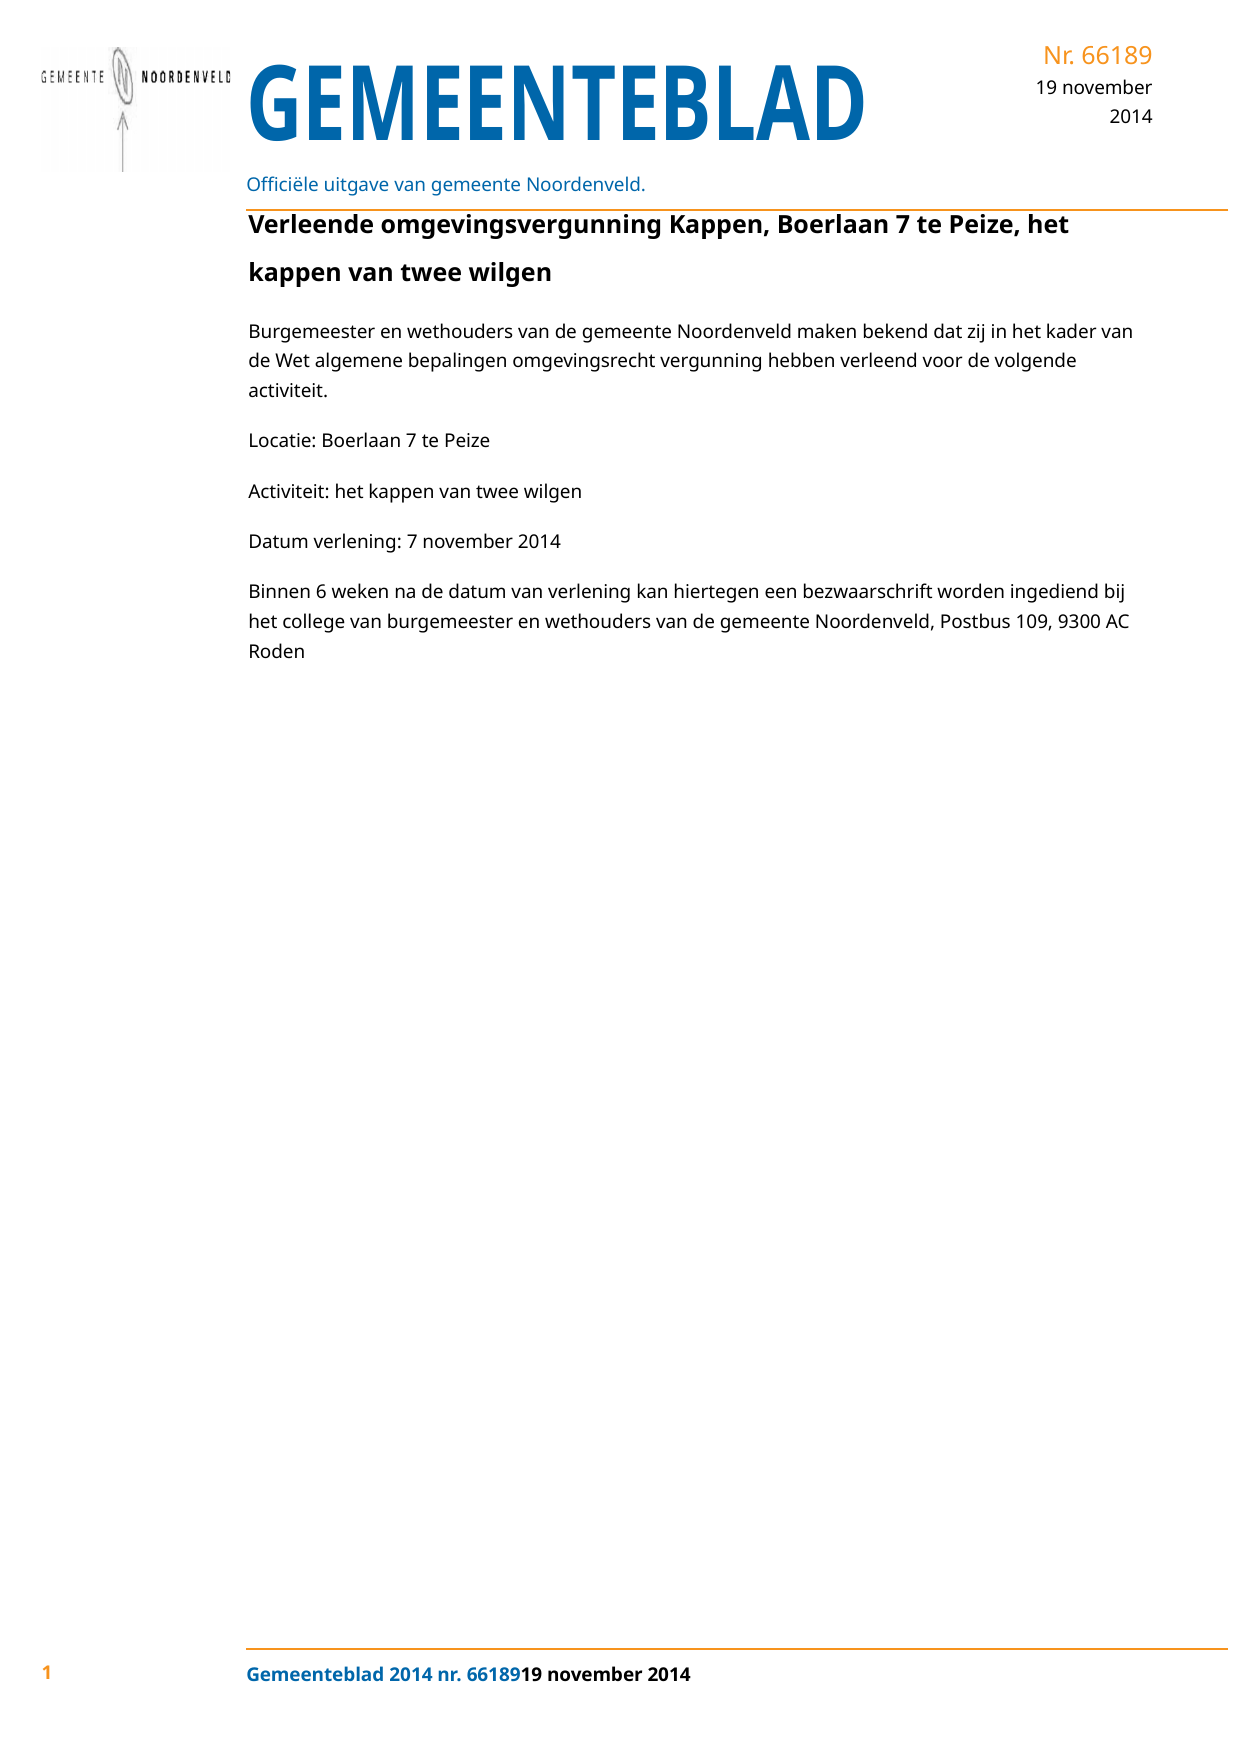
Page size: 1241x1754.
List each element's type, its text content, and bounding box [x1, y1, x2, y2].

text Activiteit: het kappen van twee wilgen [248, 478, 1152, 504]
text Verleende omgevingsvergunning Kappen, Boerlaan 7 te Peize, het kappen van twee wilgen [248, 211, 1152, 288]
text Datum verlening: 7 november 2014 [248, 528, 1152, 554]
picture [41, 47, 231, 172]
text Binnen 6 weken na de datum van verlening kan hiertegen een bezwaarschrift worden ingediend bij het college van burgemeester en wethouders van de gemeente Noordenveld, Postbus 109, 9300 AC Roden [248, 579, 1152, 664]
text Locatie: Boerlaan 7 te Peize [248, 427, 1152, 453]
text Burgemeester en wethouders van de gemeente Noordenveld maken bekend dat zij in het kader van de Wet algemene bepalingen omgevingsrecht vergunning hebben verleend voor de volgende activiteit. [248, 318, 1152, 403]
